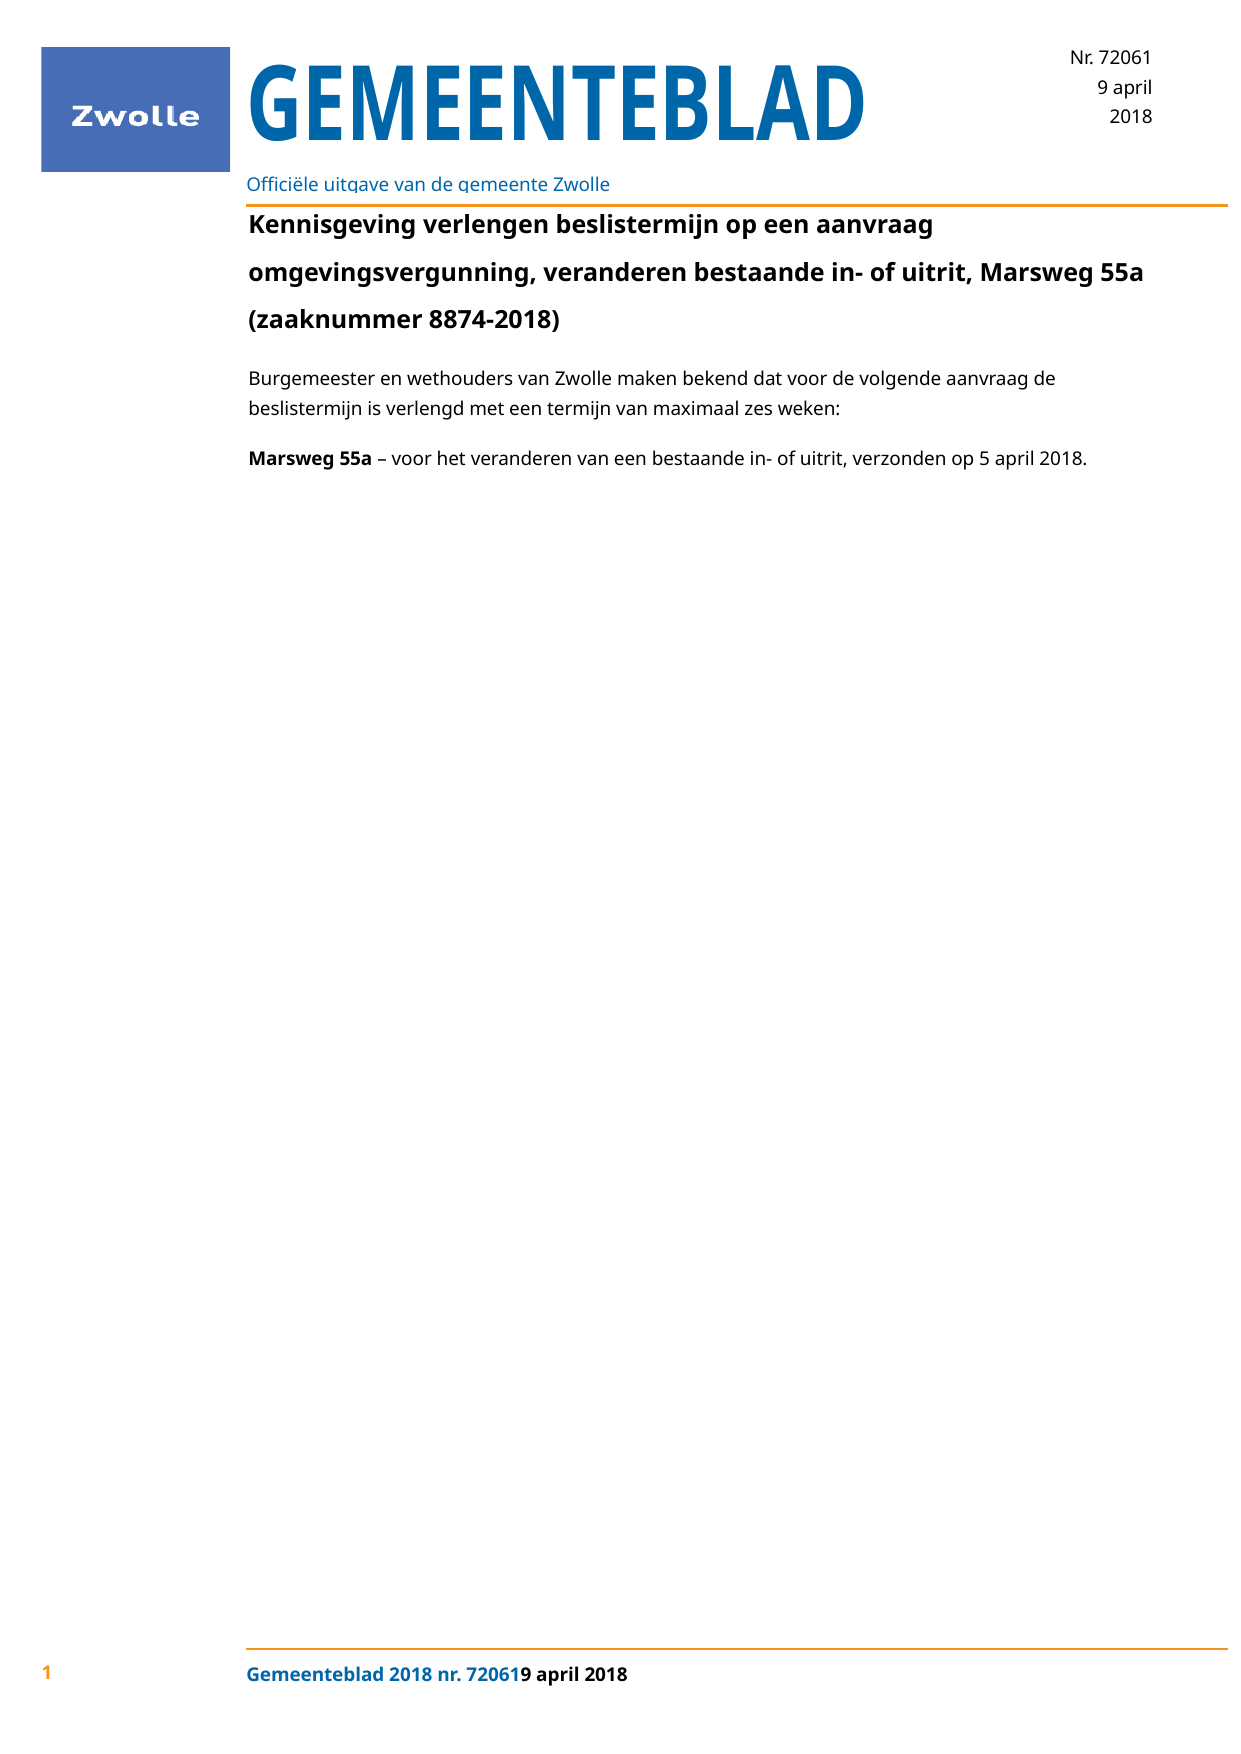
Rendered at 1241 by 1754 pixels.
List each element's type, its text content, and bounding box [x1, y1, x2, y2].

picture [41, 47, 231, 172]
text Kennisgeving verlengen beslistermijn op een aanvraag omgevingsvergunning, veranderen bestaande in- of uitrit, Marsweg 55a (zaaknummer 8874-2018) [248, 207, 1152, 336]
text Marsweg 55a – voor het veranderen van een bestaande in- of uitrit, verzonden op 5 april 2018. [248, 446, 1152, 471]
text Burgemeester en wethouders van Zwolle maken bekend dat voor de volgende aanvraag de beslistermijn is verlengd met een termijn van maximaal zes weken: [248, 366, 1152, 421]
